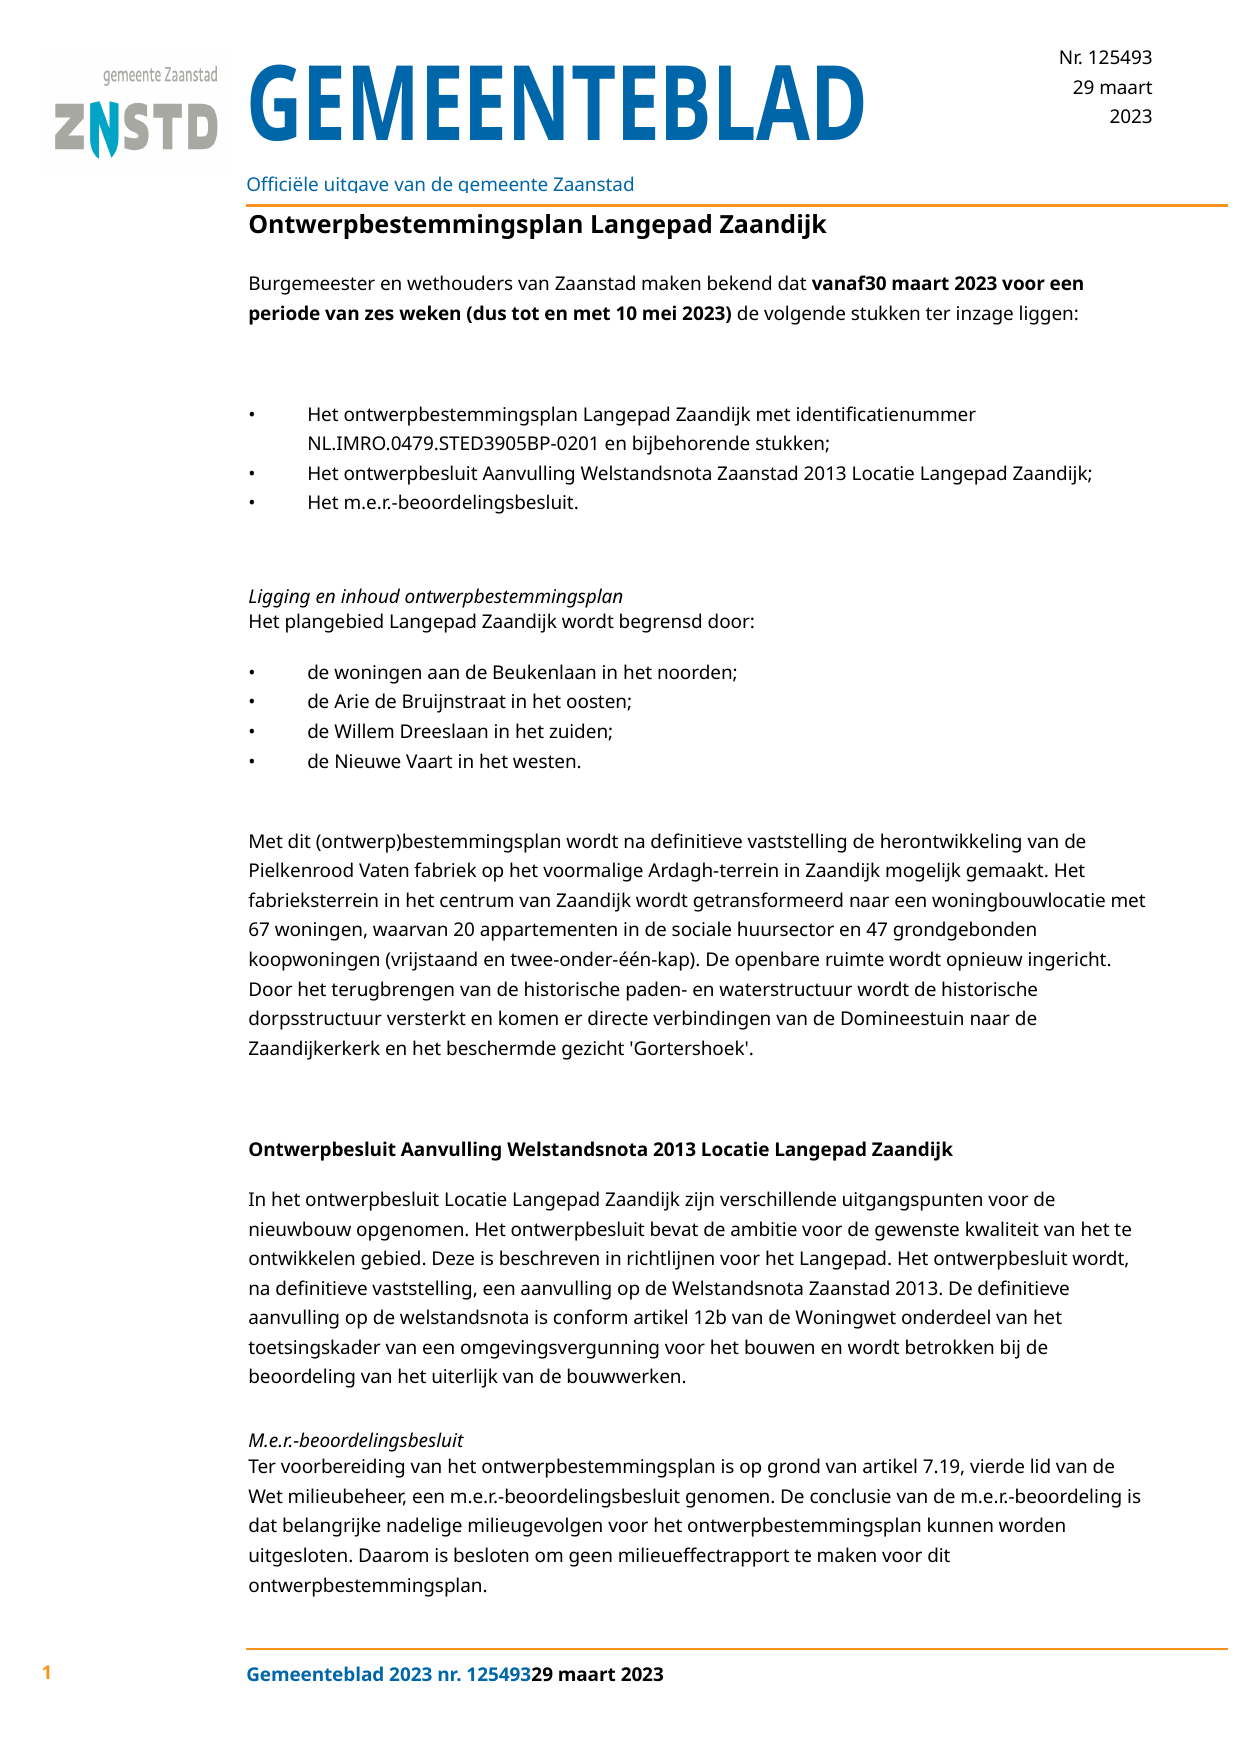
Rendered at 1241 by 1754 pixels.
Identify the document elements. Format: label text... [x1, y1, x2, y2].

text In het ontwerpbesluit Locatie Langepad Zaandijk zijn verschillende uitgangspunten voor de nieuwbouw opgenomen. Het ontwerpbesluit bevat de ambitie voor de gewenste kwaliteit van het te ontwikkelen gebied. Deze is beschreven in richtlijnen voor het Langepad. Het ontwerpbesluit wordt, na definitieve vaststelling, een aanvulling op de Welstandsnota Zaanstad 2013. De definitieve aanvulling op de welstandsnota is conform artikel 12b van de Woningwet onderdeel van het toetsingskader van een omgevingsvergunning voor het bouwen en wordt betrokken bij de beoordeling van het uiterlijk van de bouwwerken. [248, 1186, 1152, 1389]
list de Nieuwe Vaart in het westen. [248, 748, 1152, 774]
text M.e.r.-beoordelingsbesluit [248, 1428, 1152, 1453]
list Het ontwerpbestemmingsplan Langepad Zaandijk met identificatienummer NL.IMRO.0479.STED3905BP-0201 en bijbehorende stukken; [248, 401, 1152, 456]
list de woningen aan de Beukenlaan in het noorden; [248, 659, 1152, 685]
text Ontwerpbesluit Aanvulling Welstandsnota 2013 Locatie Langepad Zaandijk [248, 1136, 1152, 1162]
list Het m.e.r.-beoordelingsbesluit. [248, 489, 1152, 515]
text Ter voorbereiding van het ontwerpbestemmingsplan is op grond van artikel 7.19, vierde lid van de Wet milieubeheer, een m.e.r.-beoordelingsbesluit genomen. De conclusie van de m.e.r.-beoordeling is dat belangrijke nadelige milieugevolgen voor het ontwerpbestemmingsplan kunnen worden uitgesloten. Daarom is besloten om geen milieueffectrapport te maken voor dit ontwerpbestemmingsplan. [248, 1453, 1152, 1597]
list de Willem Dreeslaan in het zuiden; [248, 718, 1152, 744]
text Het plangebied Langepad Zaandijk wordt begrensd door: [248, 609, 1152, 634]
picture [41, 47, 231, 172]
list Het ontwerpbesluit Aanvulling Welstandsnota Zaanstad 2013 Locatie Langepad Zaandijk; [248, 460, 1152, 486]
text Ontwerpbestemmingsplan Langepad Zaandijk [248, 207, 1152, 241]
text Met dit (ontwerp)bestemmingsplan wordt na definitieve vaststelling de herontwikkeling van de Pielkenrood Vaten fabriek op het voormalige Ardagh-terrein in Zaandijk mogelijk gemaakt. Het fabrieksterrein in het centrum van Zaandijk wordt getransformeerd naar een woningbouwlocatie met 67 woningen, waarvan 20 appartementen in de sociale huursector en 47 grondgebonden koopwoningen (vrijstaand en twee-onder-één-kap). De openbare ruimte wordt opnieuw ingericht. Door het terugbrengen van de historische paden- en waterstructuur wordt de historische dorpsstructuur versterkt en komen er directe verbindingen van de Domineestuin naar de Zaandijkerkerk en het beschermde gezicht 'Gortershoek'. [248, 828, 1152, 1061]
list de Arie de Bruijnstraat in het oosten; [248, 689, 1152, 714]
text Burgemeester en wethouders van Zaanstad maken bekend dat vanaf30 maart 2023 voor een periode van zes weken (dus tot en met 10 mei 2023) de volgende stukken ter inzage liggen: [248, 270, 1152, 326]
text Ligging en inhoud ontwerpbestemmingsplan [248, 583, 1152, 609]
